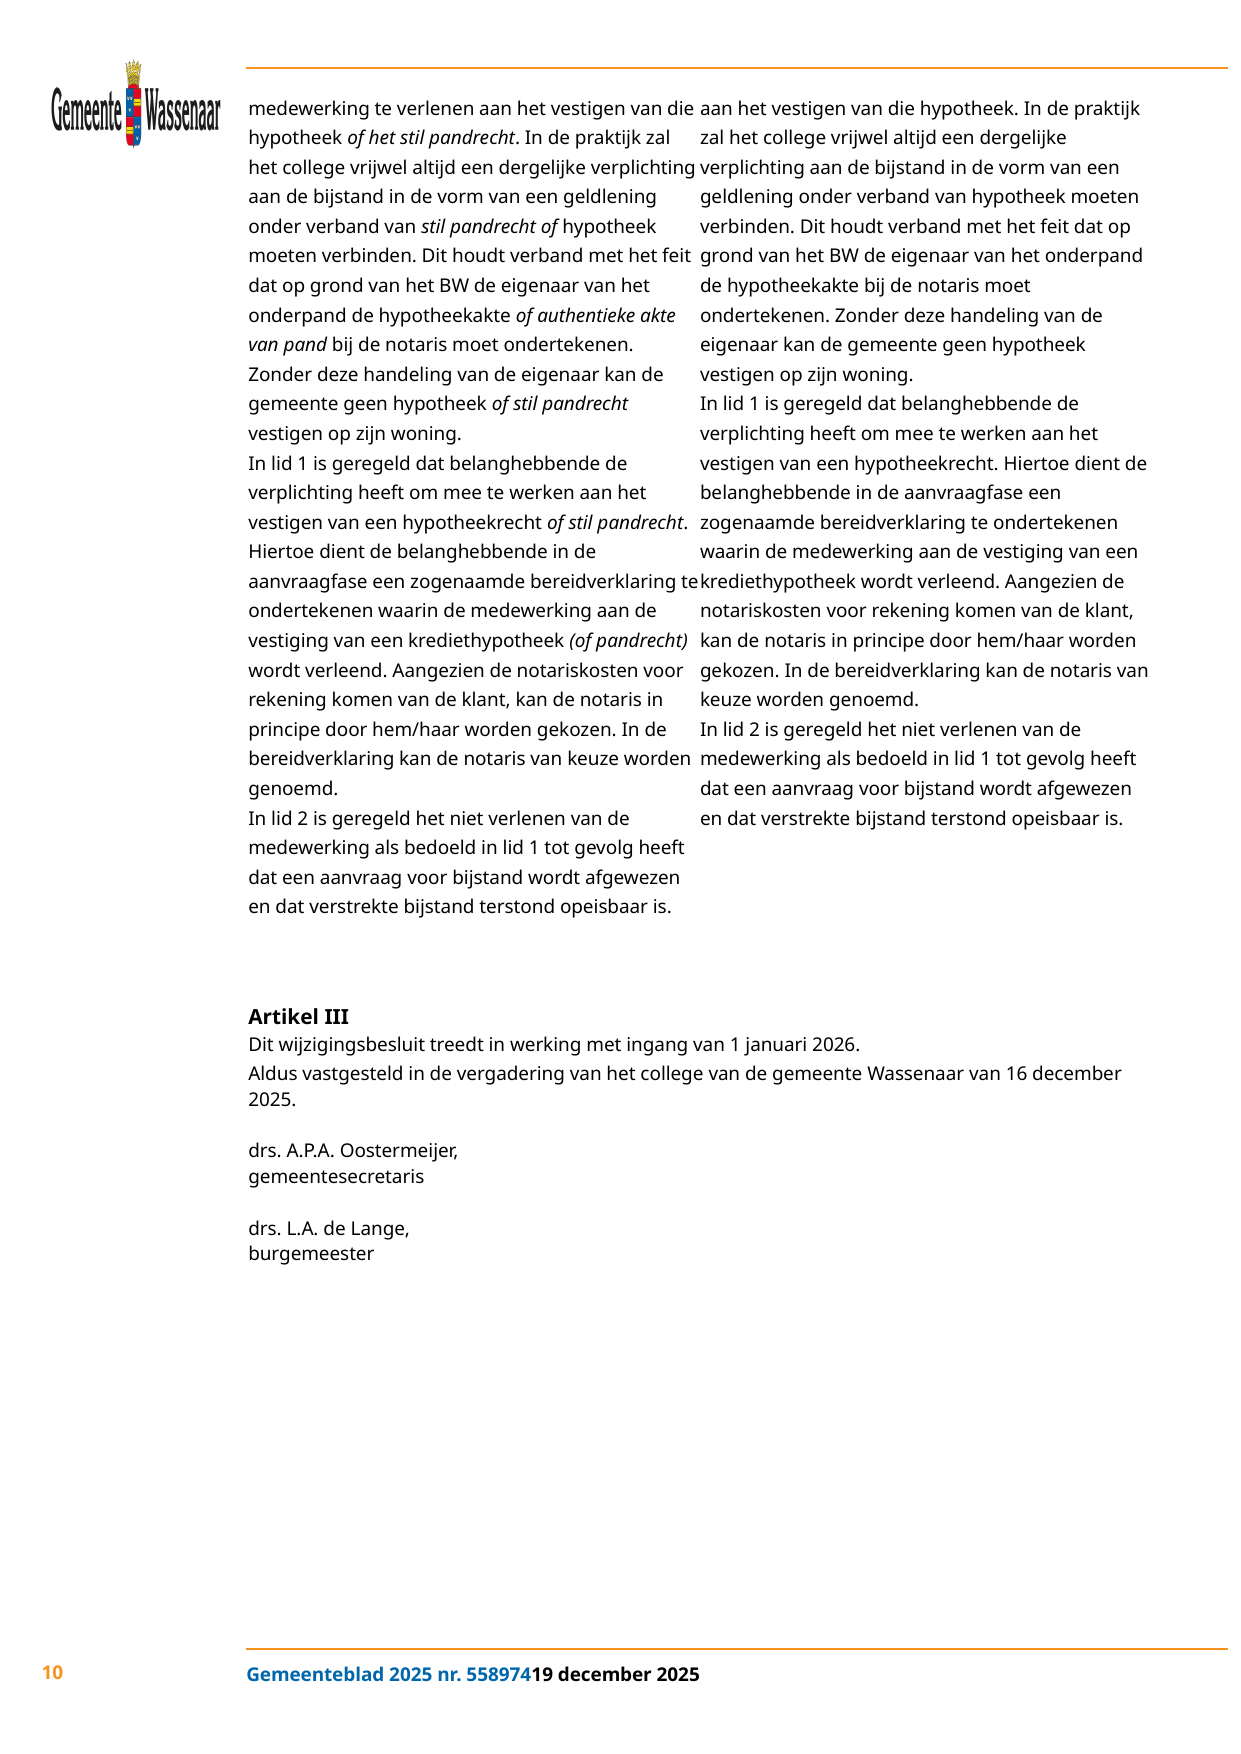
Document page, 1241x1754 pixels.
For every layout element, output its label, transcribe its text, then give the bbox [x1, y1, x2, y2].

text Aldus vastgesteld in de vergadering van het college van de gemeente Wassenaar van 16 december 2025. [248, 1061, 1152, 1112]
picture [41, 47, 231, 172]
table_cell aan het vestigen van die hypotheek. In de praktijk zal het college vrijwel altijd een dergelijke verplichting aan de bijstand in de vorm van een geldlening onder verband van hypotheek moeten verbinden. Dit houdt verband met het feit dat op grond van het BW de eigenaar van het onderpand de hypotheekakte bij de notaris moet ondertekenen. Zonder deze handeling van de eigenaar kan de gemeente geen hypotheek vestigen op zijn woning. In lid 1 is geregeld dat belanghebbende de verplichting heeft om mee te werken aan het vestigen van een hypotheekrecht. Hiertoe dient de belanghebbende in de aanvraagfase een zogenaamde bereidverklaring te ondertekenen waarin de medewerking aan de vestiging van een krediethypotheek wordt verleend. Aangezien de notariskosten voor rekening komen van de klant, kan de notaris in principe door hem/haar worden gekozen. In de bereidverklaring kan de notaris van keuze worden genoemd. In lid 2 is geregeld het niet verlenen van de medewerking als bedoeld in lid 1 tot gevolg heeft dat een aanvraag voor bijstand wordt afgewezen en dat verstrekte bijstand terstond opeisbaar is. [700, 95, 1152, 949]
text Artikel III [248, 1002, 1152, 1031]
text gemeentesecretaris [248, 1163, 1152, 1189]
text burgemeester [248, 1241, 1152, 1266]
text drs. L.A. de Lange, [248, 1215, 1152, 1241]
text drs. A.P.A. Oostermeijer, [248, 1138, 1152, 1163]
table_cell medewerking te verlenen aan het vestigen van die hypotheek of het stil pandrecht. In de praktijk zal het college vrijwel altijd een dergelijke verplichting aan de bijstand in de vorm van een geldlening onder verband van stil pandrecht of hypotheek moeten verbinden. Dit houdt verband met het feit dat op grond van het BW de eigenaar van het onderpand de hypotheekakte of authentieke akte van pand bij de notaris moet ondertekenen. Zonder deze handeling van de eigenaar kan de gemeente geen hypotheek of stil pandrecht vestigen op zijn woning. In lid 1 is geregeld dat belanghebbende de verplichting heeft om mee te werken aan het vestigen van een hypotheekrecht of stil pandrecht. Hiertoe dient de belanghebbende in de aanvraagfase een zogenaamde bereidverklaring te ondertekenen waarin de medewerking aan de vestiging van een krediethypotheek (of pandrecht) wordt verleend. Aangezien de notariskosten voor rekening komen van de klant, kan de notaris in principe door hem/haar worden gekozen. In de bereidverklaring kan de notaris van keuze worden genoemd. In lid 2 is geregeld het niet verlenen van de medewerking als bedoeld in lid 1 tot gevolg heeft dat een aanvraag voor bijstand wordt afgewezen en dat verstrekte bijstand terstond opeisbaar is. [248, 95, 700, 949]
text Dit wijzigingsbesluit treedt in werking met ingang van 1 januari 2026. [248, 1031, 1152, 1057]
